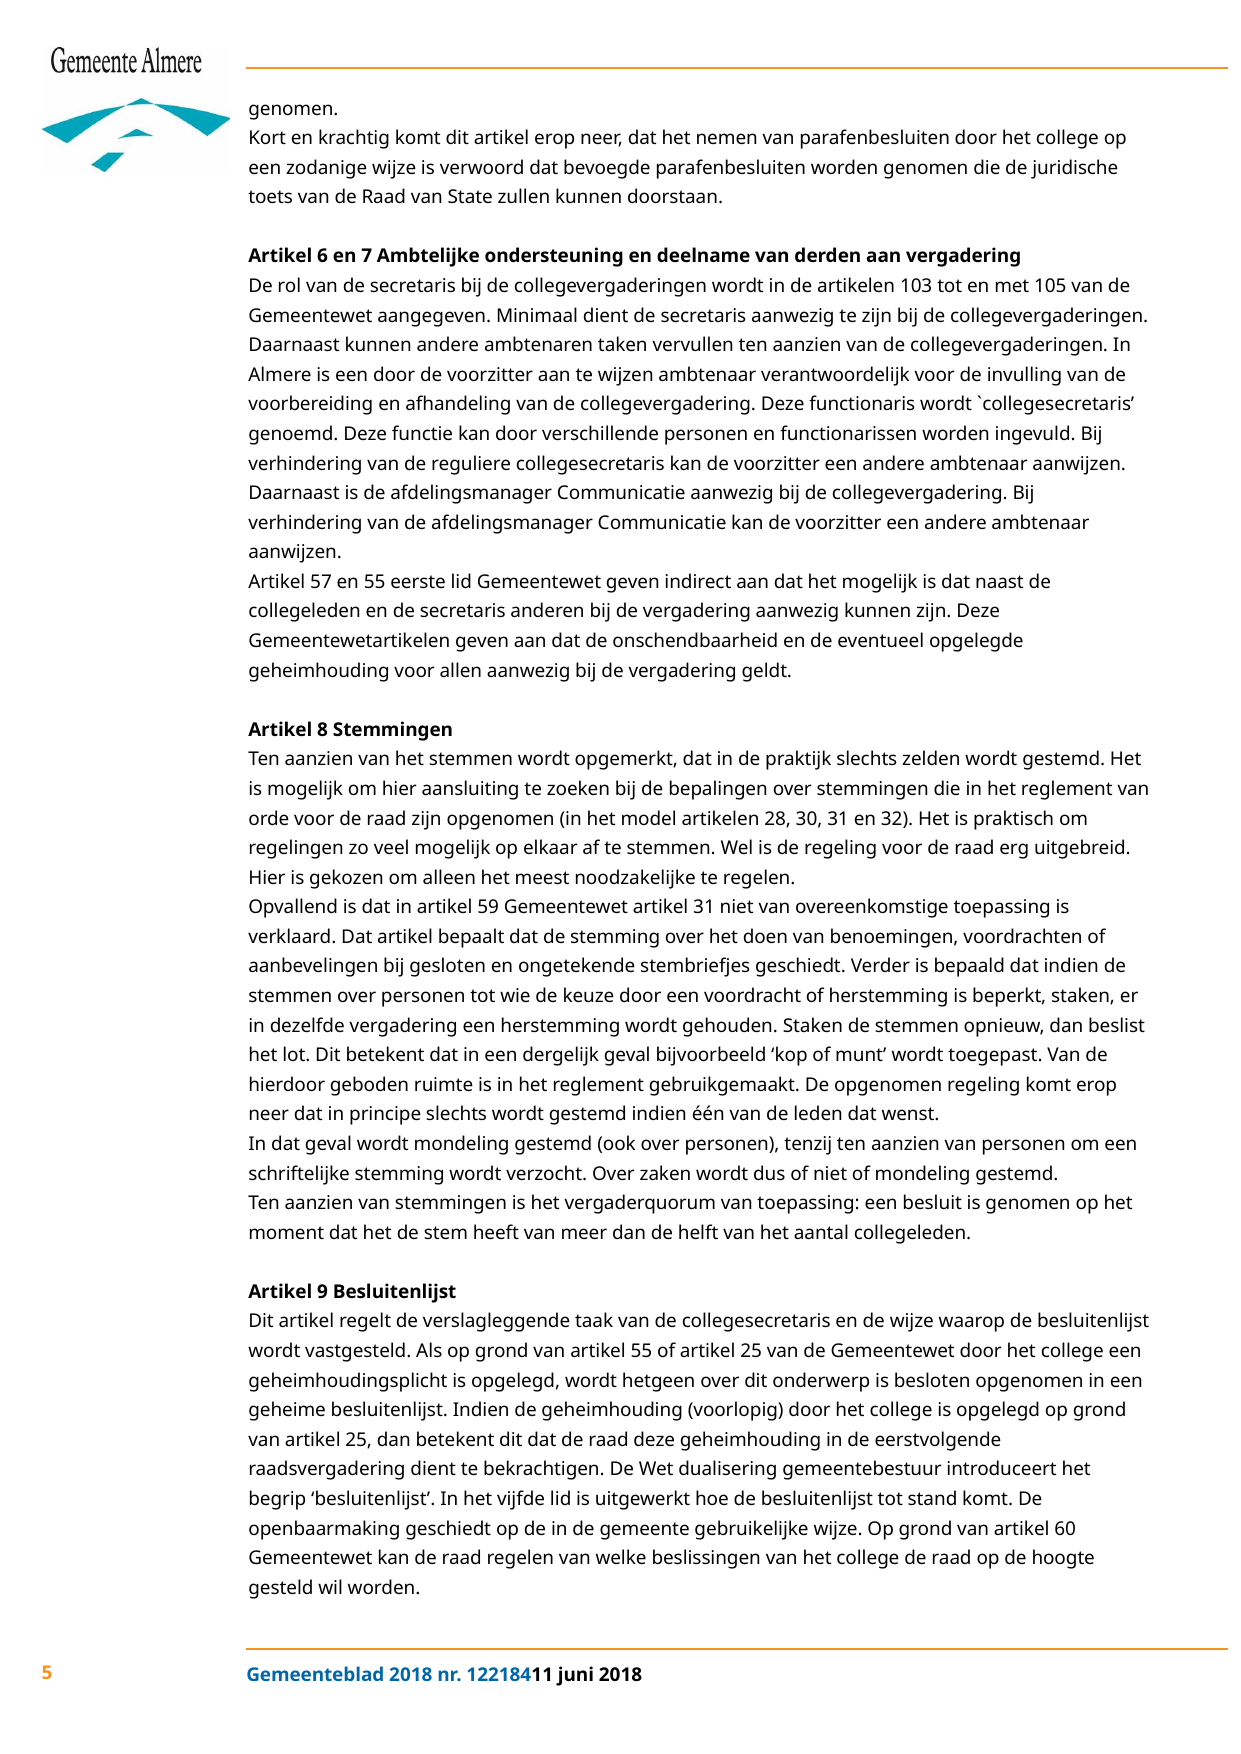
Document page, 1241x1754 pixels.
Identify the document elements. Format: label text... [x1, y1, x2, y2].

text Artikel 57 en 55 eerste lid Gemeentewet geven indirect aan dat het mogelijk is dat naast de collegeleden en de secretaris anderen bij de vergadering aanwezig kunnen zijn. Deze Gemeentewetartikelen geven aan dat de onschendbaarheid en de eventueel opgelegde geheimhouding voor allen aanwezig bij de vergadering geldt. [248, 568, 1152, 683]
text genomen. [248, 95, 1152, 121]
picture [41, 47, 231, 172]
text Artikel 6 en 7 Ambtelijke ondersteuning en deelname van derden aan vergadering [248, 243, 1152, 268]
text De rol van de secretaris bij de collegevergaderingen wordt in de artikelen 103 tot en met 105 van de Gemeentewet aangegeven. Minimaal dient de secretaris aanwezig te zijn bij de collegevergaderingen. Daarnaast kunnen andere ambtenaren taken vervullen ten aanzien van de collegevergaderingen. In Almere is een door de voorzitter aan te wijzen ambtenaar verantwoordelijk voor de invulling van de voorbereiding en afhandeling van de collegevergadering. Deze functionaris wordt `collegesecretaris’ genoemd. Deze functie kan door verschillende personen en functionarissen worden ingevuld. Bij verhindering van de reguliere collegesecretaris kan de voorzitter een andere ambtenaar aanwijzen. Daarnaast is de afdelingsmanager Communicatie aanwezig bij de collegevergadering. Bij verhindering van de afdelingsmanager Communicatie kan de voorzitter een andere ambtenaar aanwijzen. [248, 272, 1152, 564]
text Kort en krachtig komt dit artikel erop neer, dat het nemen van parafenbesluiten door het college op een zodanige wijze is verwoord dat bevoegde parafenbesluiten worden genomen die de juridische toets van de Raad van State zullen kunnen doorstaan. [248, 124, 1152, 209]
text Artikel 9 Besluitenlijst [248, 1278, 1152, 1304]
text In dat geval wordt mondeling gestemd (ook over personen), tenzij ten aanzien van personen om een schriftelijke stemming wordt verzocht. Over zaken wordt dus of niet of mondeling gestemd. [248, 1130, 1152, 1186]
text Dit artikel regelt de verslagleggende taak van de collegesecretaris en de wijze waarop de besluitenlijst wordt vastgesteld. Als op grond van artikel 55 of artikel 25 van de Gemeentewet door het college een geheimhoudingsplicht is opgelegd, wordt hetgeen over dit onderwerp is besloten opgenomen in een geheime besluitenlijst. Indien de geheimhouding (voorlopig) door het college is opgelegd op grond van artikel 25, dan betekent dit dat de raad deze geheimhouding in de eerstvolgende raadsvergadering dient te bekrachtigen. De Wet dualisering gemeentebestuur introduceert het begrip ‘besluitenlijst’. In het vijfde lid is uitgewerkt hoe de besluitenlijst tot stand komt. De openbaarmaking geschiedt op de in de gemeente gebruikelijke wijze. Op grond van artikel 60 Gemeentewet kan de raad regelen van welke beslissingen van het college de raad op de hoogte gesteld wil worden. [248, 1308, 1152, 1600]
text Ten aanzien van het stemmen wordt opgemerkt, dat in de praktijk slechts zelden wordt gestemd. Het is mogelijk om hier aansluiting te zoeken bij de bepalingen over stemmingen die in het reglement van orde voor de raad zijn opgenomen (in het model artikelen 28, 30, 31 en 32). Het is praktisch om regelingen zo veel mogelijk op elkaar af te stemmen. Wel is de regeling voor de raad erg uitgebreid. Hier is gekozen om alleen het meest noodzakelijke te regelen. [248, 746, 1152, 890]
text Artikel 8 Stemmingen [248, 716, 1152, 742]
text Opvallend is dat in artikel 59 Gemeentewet artikel 31 niet van overeenkomstige toepassing is verklaard. Dat artikel bepaalt dat de stemming over het doen van benoemingen, voordrachten of aanbevelingen bij gesloten en ongetekende stembriefjes geschiedt. Verder is bepaald dat indien de stemmen over personen tot wie de keuze door een voordracht of herstemming is beperkt, staken, er in dezelfde vergadering een herstemming wordt gehouden. Staken de stemmen opnieuw, dan beslist het lot. Dit betekent dat in een dergelijk geval bijvoorbeeld ‘kop of munt’ wordt toegepast. Van de hierdoor geboden ruimte is in het reglement gebruikgemaakt. De opgenomen regeling komt erop neer dat in principe slechts wordt gestemd indien één van de leden dat wenst. [248, 893, 1152, 1126]
text Ten aanzien van stemmingen is het vergaderquorum van toepassing: een besluit is genomen op het moment dat het de stem heeft van meer dan de helft van het aantal collegeleden. [248, 1189, 1152, 1245]
